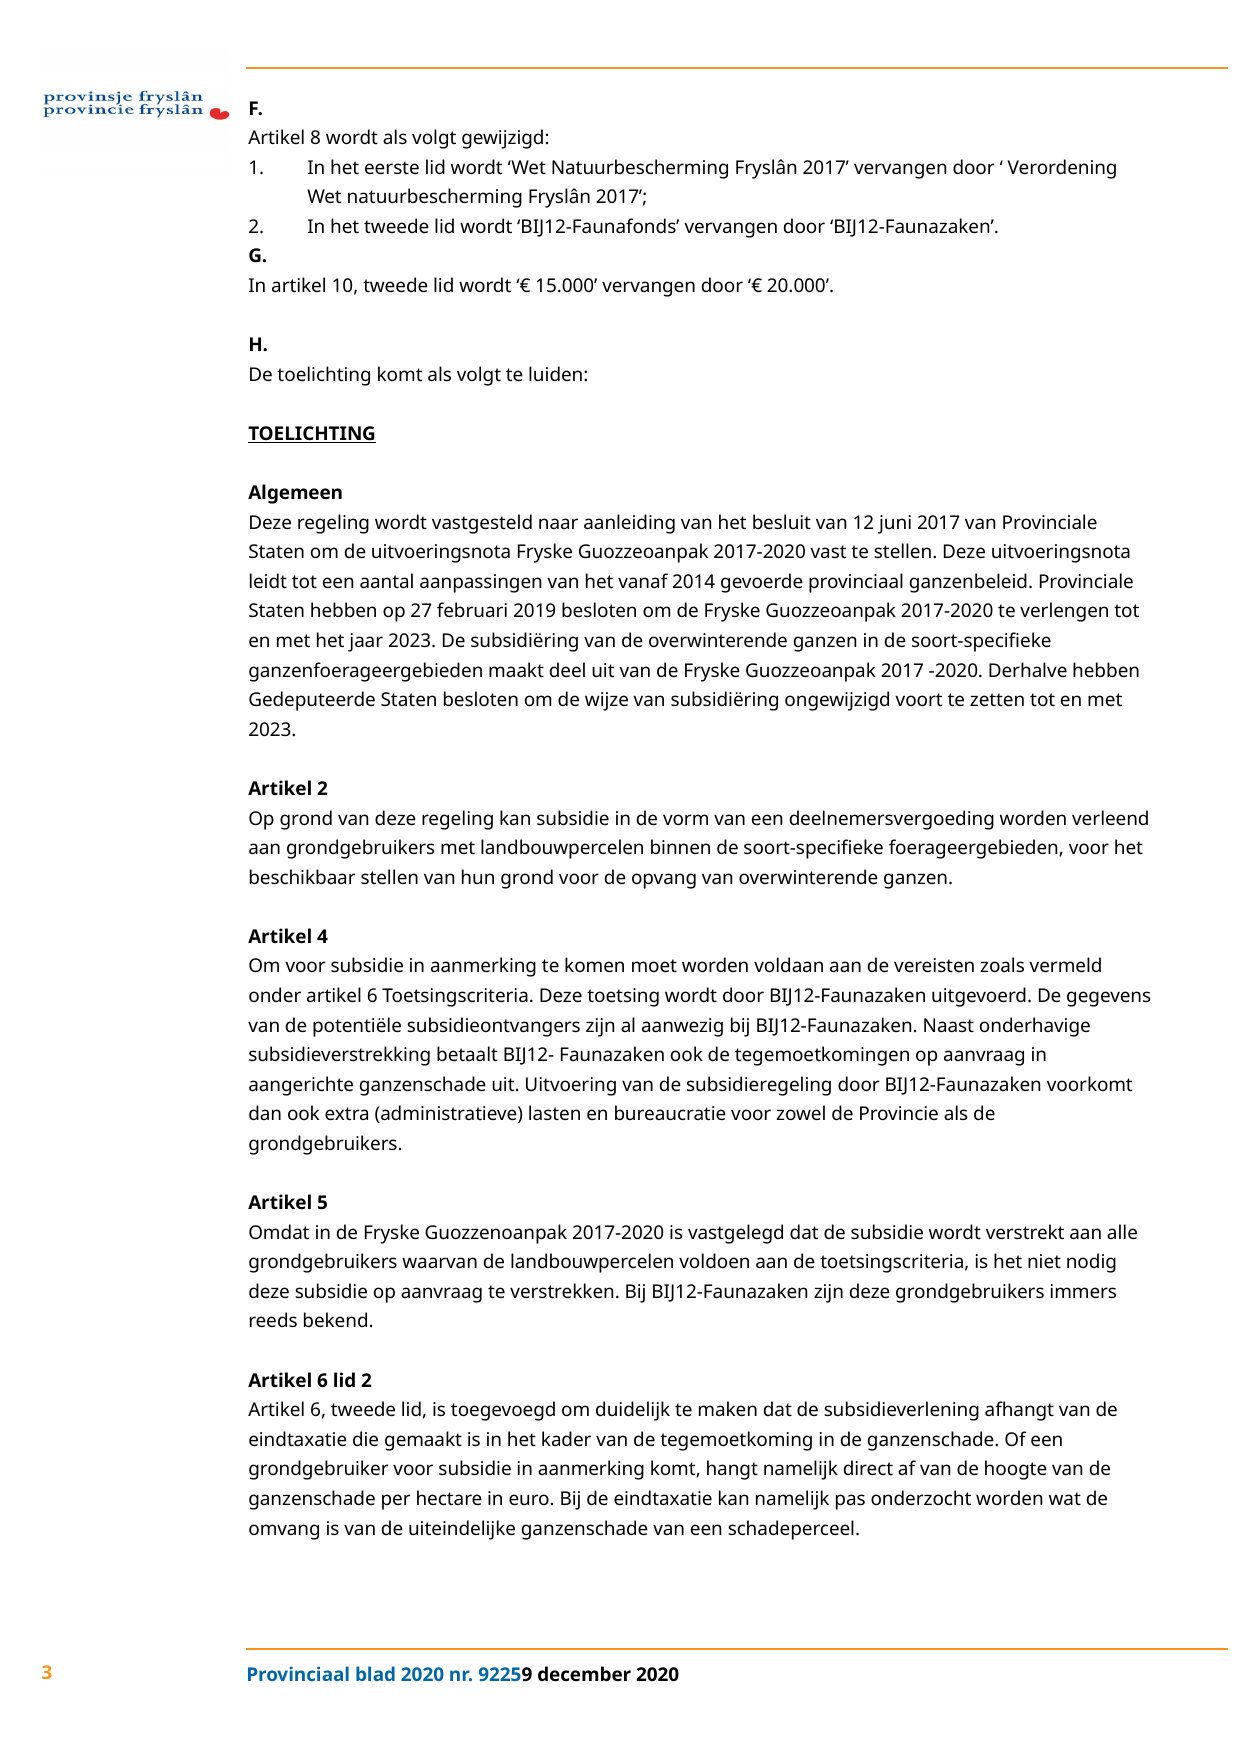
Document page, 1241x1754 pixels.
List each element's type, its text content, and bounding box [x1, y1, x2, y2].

text Artikel 4 [248, 923, 1152, 949]
text Artikel 6, tweede lid, is toegevoegd om duidelijk te maken dat de subsidieverlening afhangt van de eindtaxatie die gemaakt is in het kader van de tegemoetkoming in de ganzenschade. Of een grondgebruiker voor subsidie in aanmerking komt, hangt namelijk direct af van de hoogte van de ganzenschade per hectare in euro. Bij de eindtaxatie kan namelijk pas onderzocht worden wat de omvang is van de uiteindelijke ganzenschade van een schadeperceel. [248, 1396, 1152, 1541]
text TOELICHTING [248, 420, 1152, 446]
text Deze regeling wordt vastgesteld naar aanleiding van het besluit van 12 juni 2017 van Provinciale Staten om de uitvoeringsnota Fryske Guozzeoanpak 2017-2020 vast te stellen. Deze uitvoeringsnota leidt tot een aantal aanpassingen van het vanaf 2014 gevoerde provinciaal ganzenbeleid. Provinciale Staten hebben op 27 februari 2019 besloten om de Fryske Guozzeoanpak 2017-2020 te verlengen tot en met het jaar 2023. De subsidiëring van de overwinterende ganzen in de soort-specifieke ganzenfoerageergebieden maakt deel uit van de Fryske Guozzeoanpak 2017 -2020. Derhalve hebben Gedeputeerde Staten besloten om de wijze van subsidiëring ongewijzigd voort te zetten tot en met 2023. [248, 509, 1152, 742]
text Artikel 8 wordt als volgt gewijzigd: [248, 124, 1152, 150]
text Algemeen [248, 479, 1152, 505]
text Artikel 6 lid 2 [248, 1367, 1152, 1393]
text In artikel 10, tweede lid wordt ‘€ 15.000’ vervangen door ‘€ 20.000’. [248, 272, 1152, 298]
text G. [248, 243, 1152, 268]
text Op grond van deze regeling kan subsidie in de vorm van een deelnemersvergoeding worden verleend aan grondgebruikers met landbouwpercelen binnen de soort-specifieke foerageergebieden, voor het beschikbaar stellen van hun grond voor de opvang van overwinterende ganzen. [248, 805, 1152, 890]
list In het tweede lid wordt ‘BIJ12-Faunafonds’ vervangen door ‘BIJ12-Faunazaken’. [248, 213, 1152, 239]
text F. [248, 95, 1152, 121]
text H. [248, 331, 1152, 357]
text Artikel 5 [248, 1189, 1152, 1215]
list In het eerste lid wordt ‘Wet Natuurbescherming Fryslân 2017’ vervangen door ‘ Verordening Wet natuurbescherming Fryslân 2017’; [248, 154, 1152, 209]
text Artikel 2 [248, 775, 1152, 801]
text Omdat in de Fryske Guozzenoanpak 2017-2020 is vastgelegd dat de subsidie wordt verstrekt aan alle grondgebruikers waarvan de landbouwpercelen voldoen aan de toetsingscriteria, is het niet nodig deze subsidie op aanvraag te verstrekken. Bij BIJ12-Faunazaken zijn deze grondgebruikers immers reeds bekend. [248, 1219, 1152, 1333]
text De toelichting komt als volgt te luiden: [248, 361, 1152, 387]
picture [41, 47, 231, 172]
text Om voor subsidie in aanmerking te komen moet worden voldaan aan de vereisten zoals vermeld onder artikel 6 Toetsingscriteria. Deze toetsing wordt door BIJ12-Faunazaken uitgevoerd. De gegevens van de potentiële subsidieontvangers zijn al aanwezig bij BIJ12-Faunazaken. Naast onderhavige subsidieverstrekking betaalt BIJ12- Faunazaken ook de tegemoetkomingen op aanvraag in aangerichte ganzenschade uit. Uitvoering van de subsidieregeling door BIJ12-Faunazaken voorkomt dan ook extra (administratieve) lasten en bureaucratie voor zowel de Provincie als de grondgebruikers. [248, 953, 1152, 1156]
